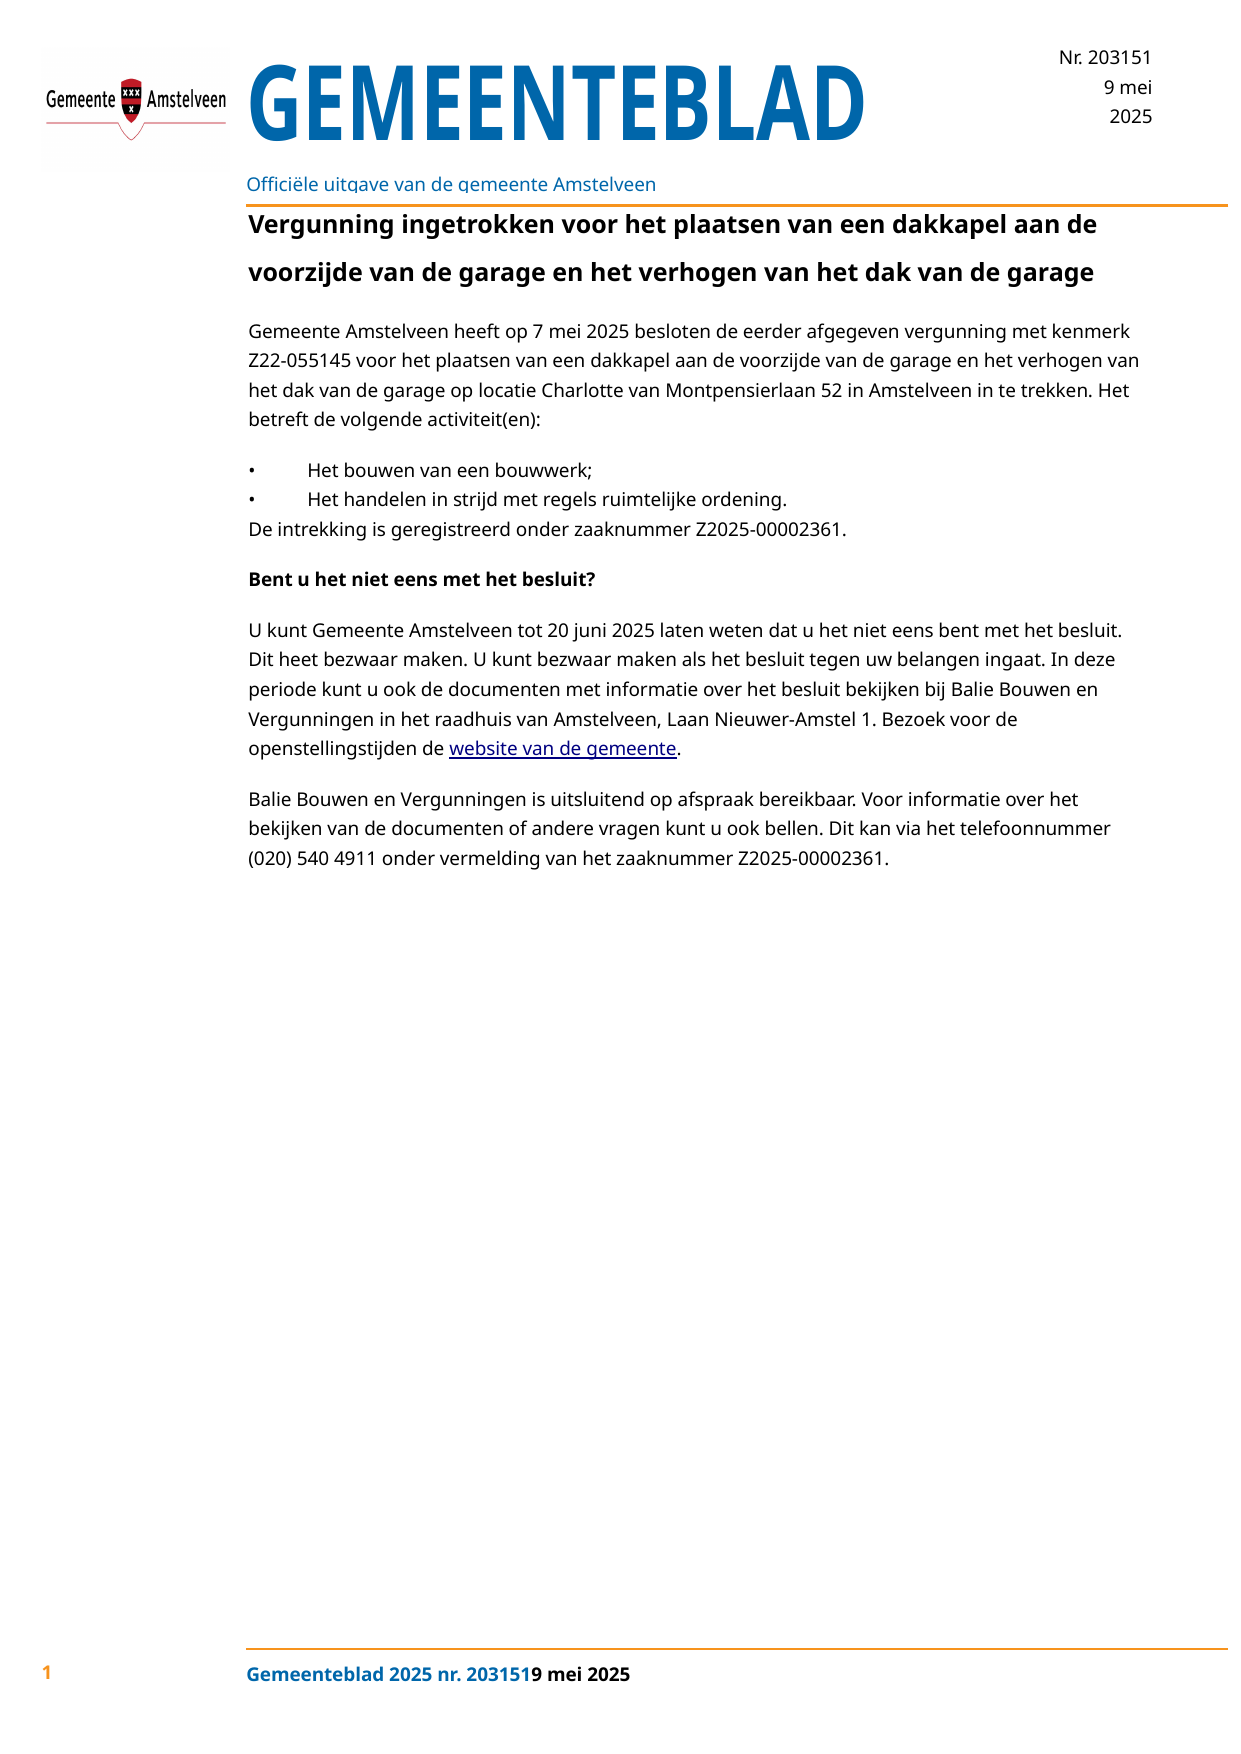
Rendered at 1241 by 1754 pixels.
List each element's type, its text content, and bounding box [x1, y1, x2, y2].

picture [41, 47, 231, 172]
list Het handelen in strijd met regels ruimtelijke ordening. [248, 487, 1152, 512]
text Bent u het niet eens met het besluit? [248, 567, 1152, 592]
text U kunt Gemeente Amstelveen tot 20 juni 2025 laten weten dat u het niet eens bent met het besluit. Dit heet bezwaar maken. U kunt bezwaar maken als het besluit tegen uw belangen ingaat. In deze periode kunt u ook de documenten met informatie over het besluit bekijken bij Balie Bouwen en Vergunningen in het raadhuis van Amstelveen, Laan Nieuwer-Amstel 1. Bezoek voor de openstellingstijden de website van de gemeente. [248, 617, 1152, 761]
text Balie Bouwen en Vergunningen is uitsluitend op afspraak bereikbaar. Voor informatie over het bekijken van de documenten of andere vragen kunt u ook bellen. Dit kan via het telefoonnummer (020) 540 4911 onder vermelding van het zaaknummer Z2025-00002361. [248, 786, 1152, 871]
list Het bouwen van een bouwwerk; [248, 457, 1152, 483]
text Vergunning ingetrokken voor het plaatsen van een dakkapel aan de voorzijde van de garage en het verhogen van het dak van de garage [248, 207, 1152, 288]
text De intrekking is geregistreerd onder zaaknummer Z2025-00002361. [248, 516, 1152, 542]
text Gemeente Amstelveen heeft op 7 mei 2025 besloten de eerder afgegeven vergunning met kenmerk Z22-055145 voor het plaatsen van een dakkapel aan de voorzijde van de garage en het verhogen van het dak van de garage op locatie Charlotte van Montpensierlaan 52 in Amstelveen in te trekken. Het betreft de volgende activiteit(en): [248, 318, 1152, 432]
